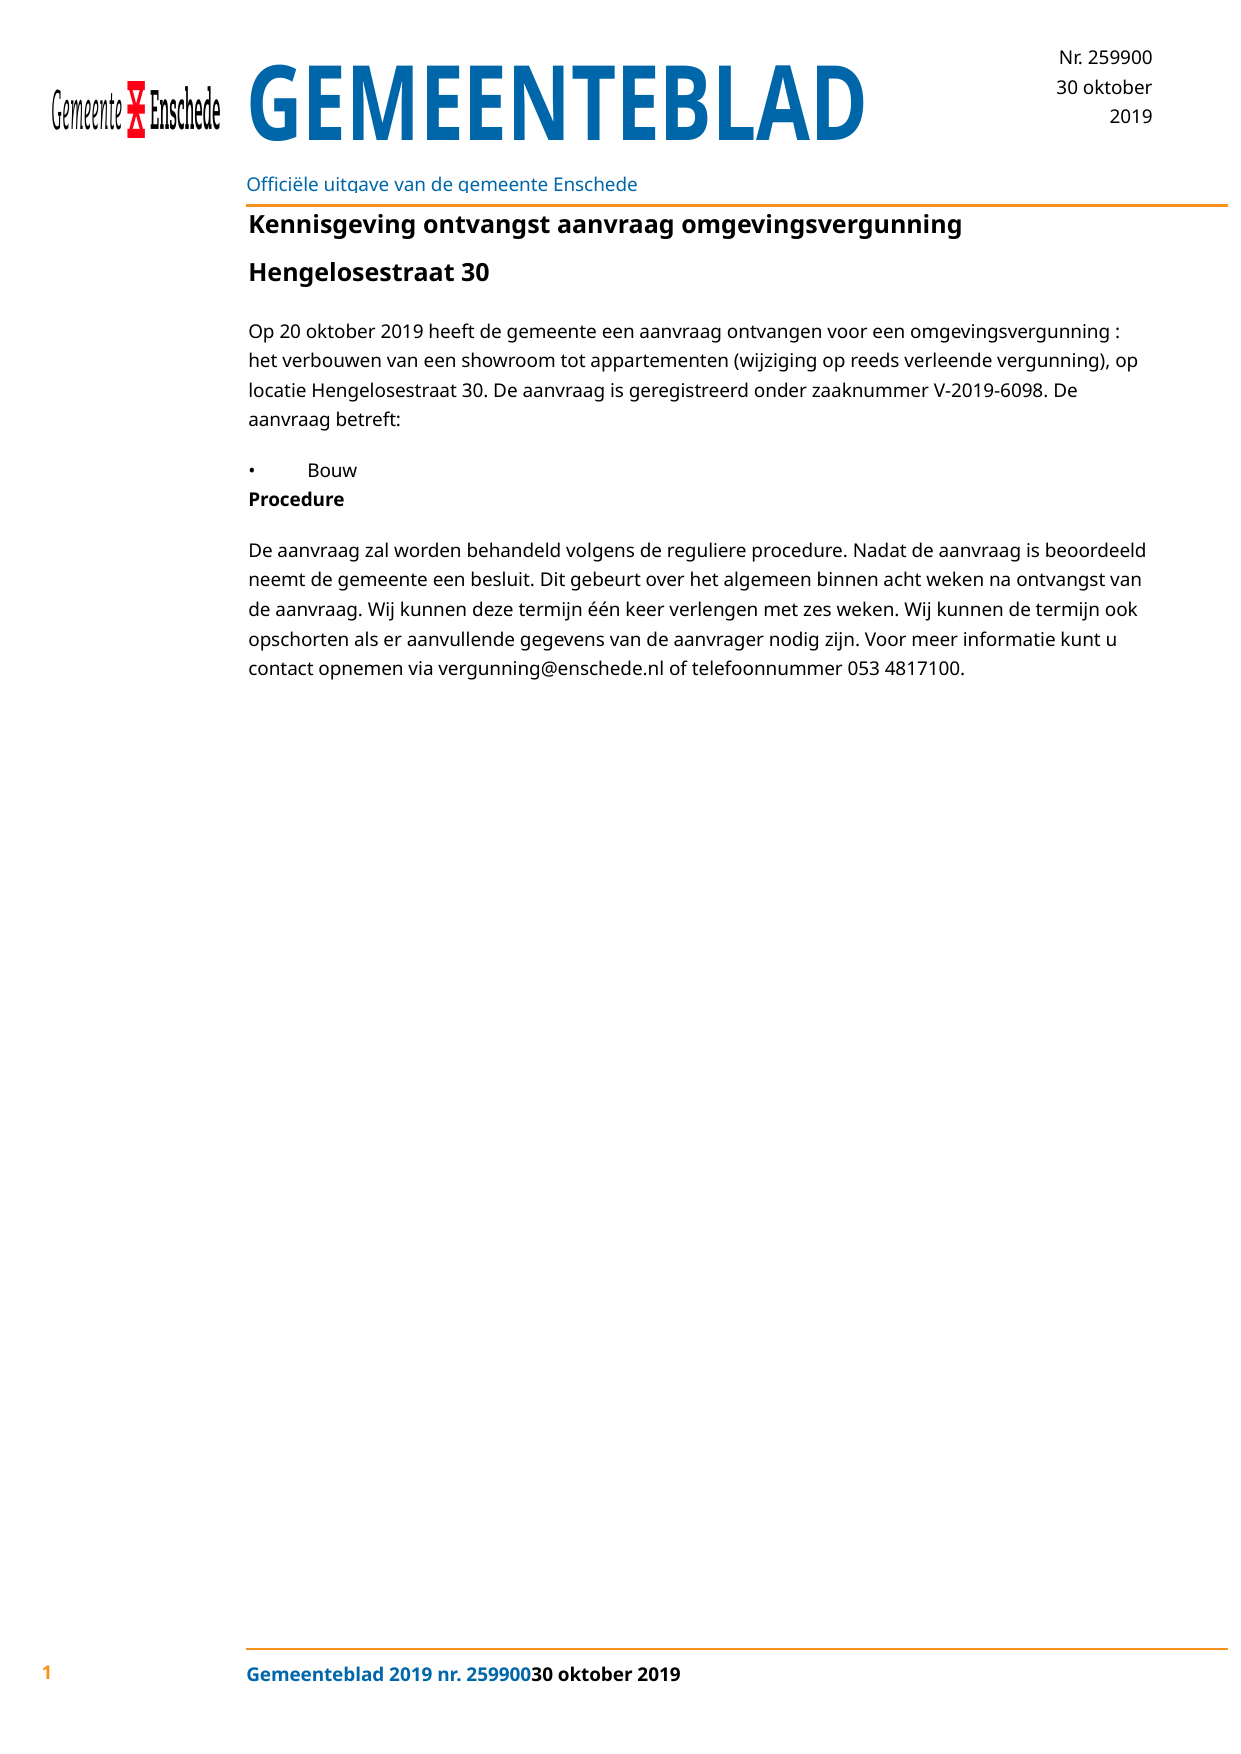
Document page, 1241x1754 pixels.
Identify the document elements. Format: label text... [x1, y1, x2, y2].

text Kennisgeving ontvangst aanvraag omgevingsvergunning Hengelosestraat 30 [248, 207, 1152, 288]
text Op 20 oktober 2019 heeft de gemeente een aanvraag ontvangen voor een omgevingsvergunning : het verbouwen van een showroom tot appartementen (wijziging op reeds verleende vergunning), op locatie Hengelosestraat 30. De aanvraag is geregistreerd onder zaaknummer V-2019-6098. De aanvraag betreft: [248, 318, 1152, 432]
picture [41, 47, 231, 172]
list Bouw [248, 457, 1152, 483]
text De aanvraag zal worden behandeld volgens de reguliere procedure. Nadat de aanvraag is beoordeeld neemt de gemeente een besluit. Dit gebeurt over het algemeen binnen acht weken na ontvangst van de aanvraag. Wij kunnen deze termijn één keer verlengen met zes weken. Wij kunnen de termijn ook opschorten als er aanvullende gegevens van de aanvrager nodig zijn. Voor meer informatie kunt u contact opnemen via vergunning@enschede.nl of telefoonnummer 053 4817100. [248, 537, 1152, 681]
text Procedure [248, 487, 1152, 512]
